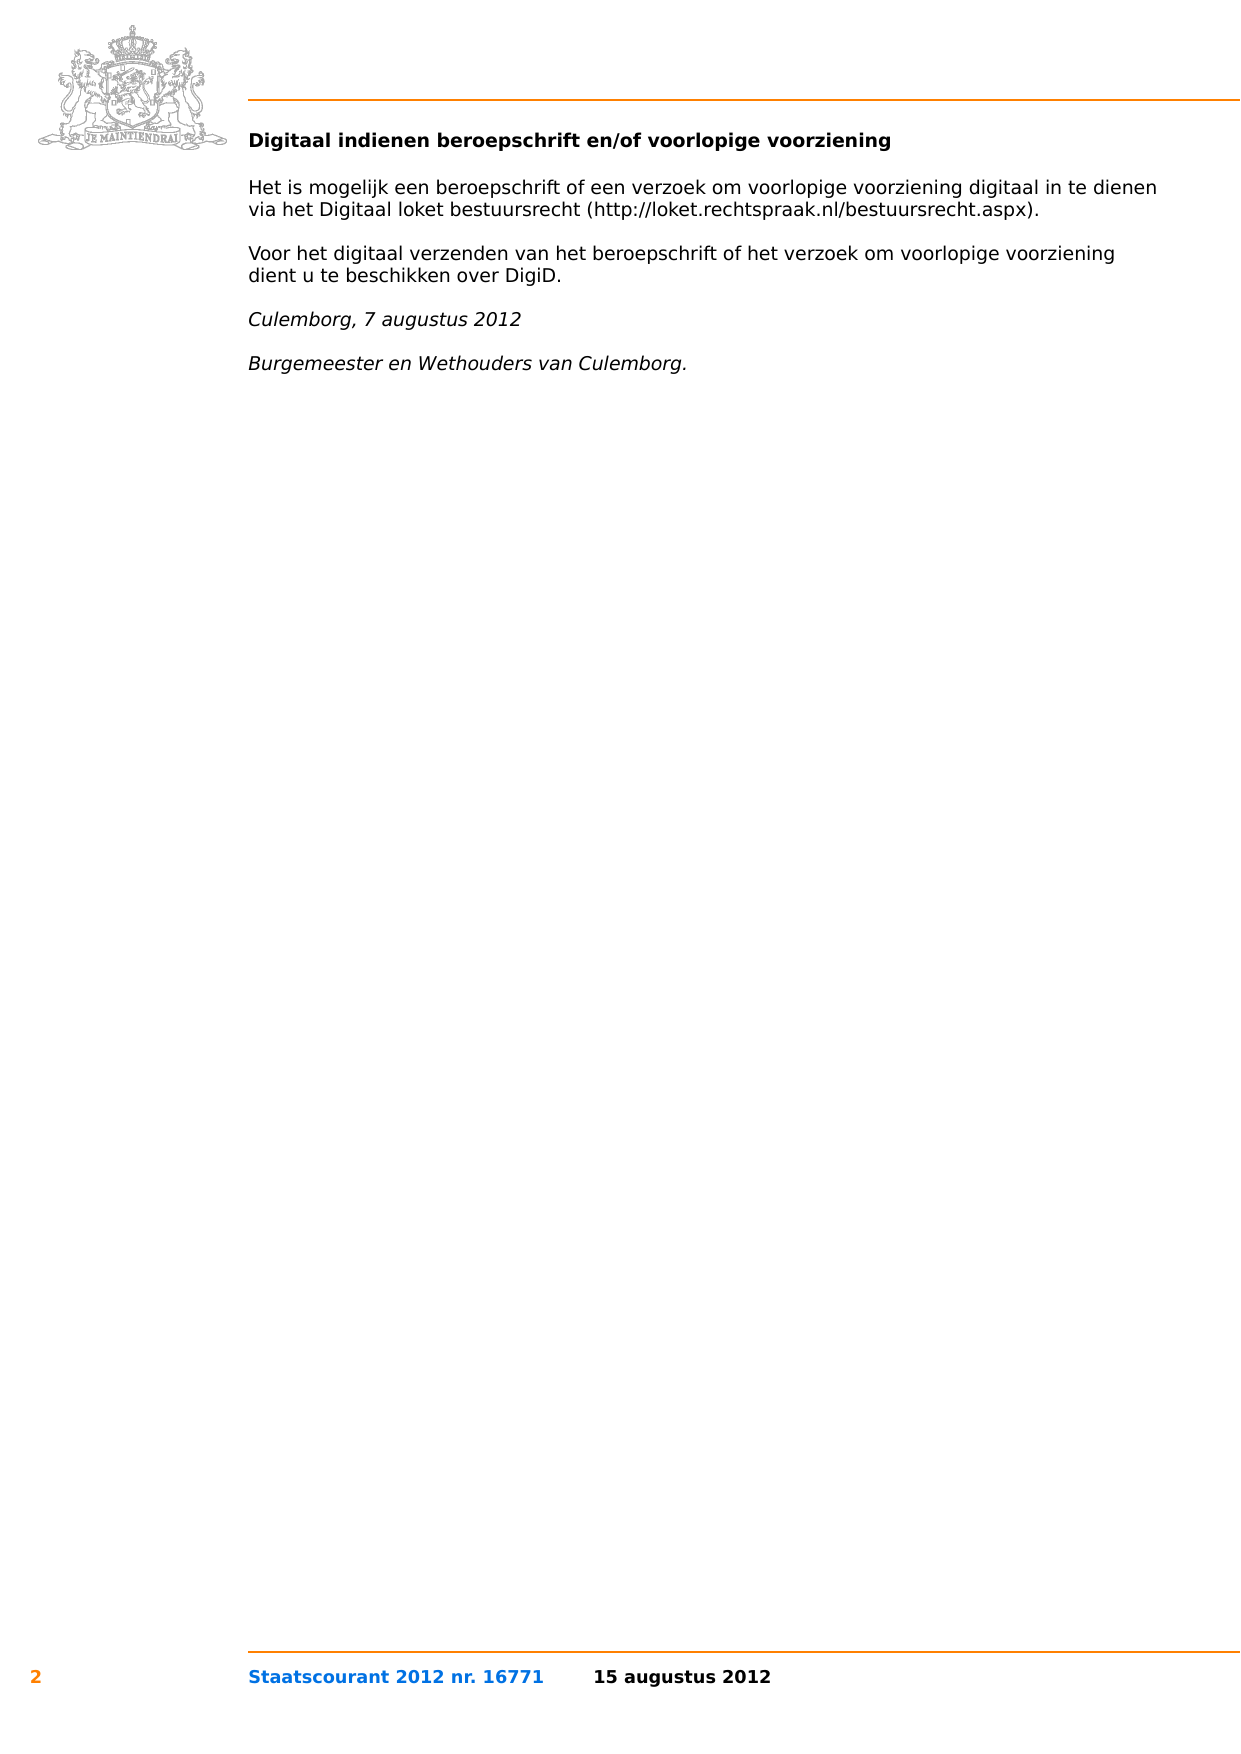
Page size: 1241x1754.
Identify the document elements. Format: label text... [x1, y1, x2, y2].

text Culemborg, 7 augustus 2012 [248, 308, 1163, 331]
text Burgemeester en Wethouders van Culemborg. [248, 352, 1163, 374]
picture [38, 25, 227, 150]
text Het is mogelijk een beroepschrift of een verzoek om voorlopige voorziening digitaal in te dienen via het Digitaal loket bestuursrecht (http://loket.rechtspraak.nl/bestuursrecht.aspx). [248, 177, 1163, 221]
subtitle Digitaal indienen beroepschrift en/of voorlopige voorziening [248, 130, 1163, 152]
text Voor het digitaal verzenden van het beroepschrift of het verzoek om voorlopige voorziening dient u te beschikken over DigiD. [248, 243, 1163, 287]
